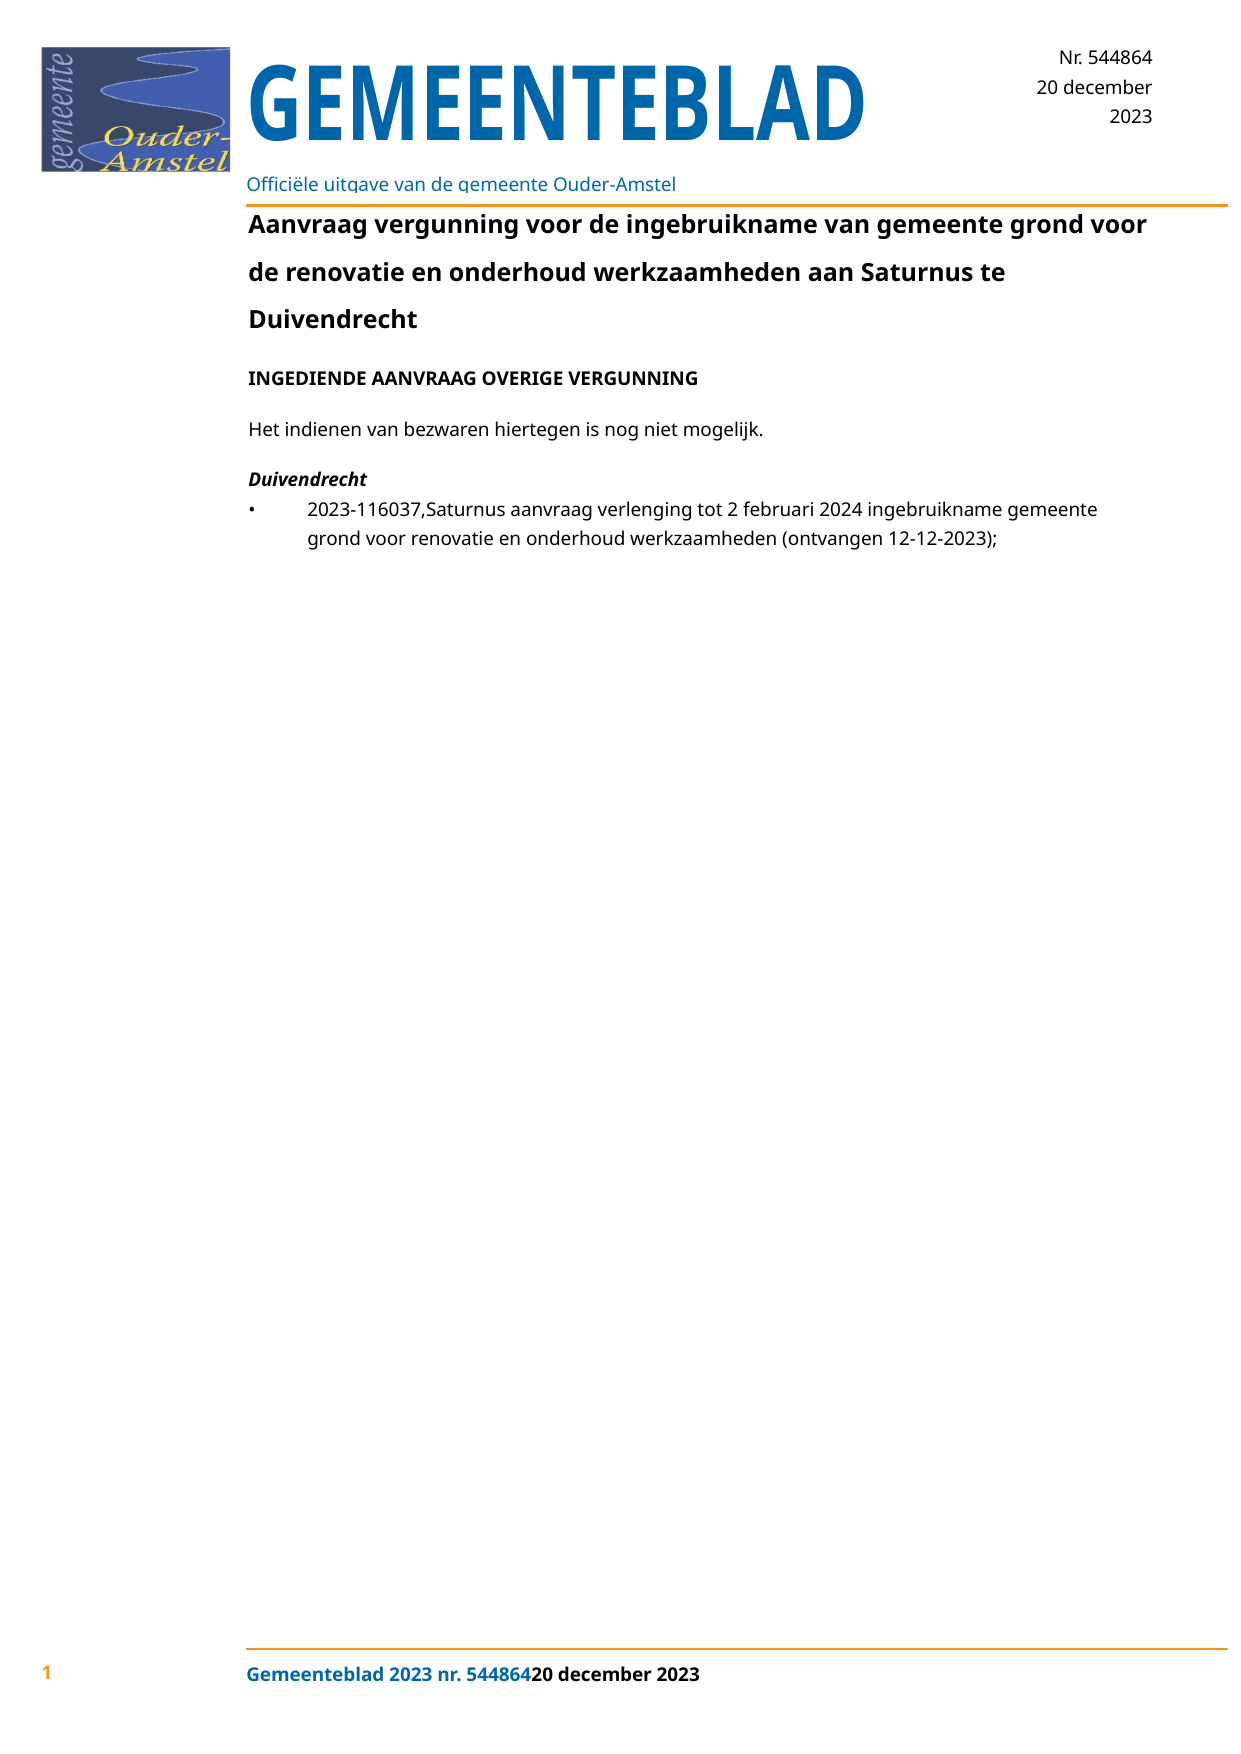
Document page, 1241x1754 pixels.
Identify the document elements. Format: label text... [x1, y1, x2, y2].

picture [41, 47, 231, 172]
text Aanvraag vergunning voor de ingebruikname van gemeente grond voor de renovatie en onderhoud werkzaamheden aan Saturnus te Duivendrecht [248, 207, 1152, 336]
text Het indienen van bezwaren hiertegen is nog niet mogelijk. [248, 416, 1152, 442]
text Duivendrecht [248, 466, 1152, 492]
list 2023-116037,Saturnus aanvraag verlenging tot 2 februari 2024 ingebruikname gemeente grond voor renovatie en onderhoud werkzaamheden (ontvangen 12-12-2023); [248, 496, 1152, 551]
text INGEDIENDE AANVRAAG OVERIGE VERGUNNING [248, 366, 1152, 391]
